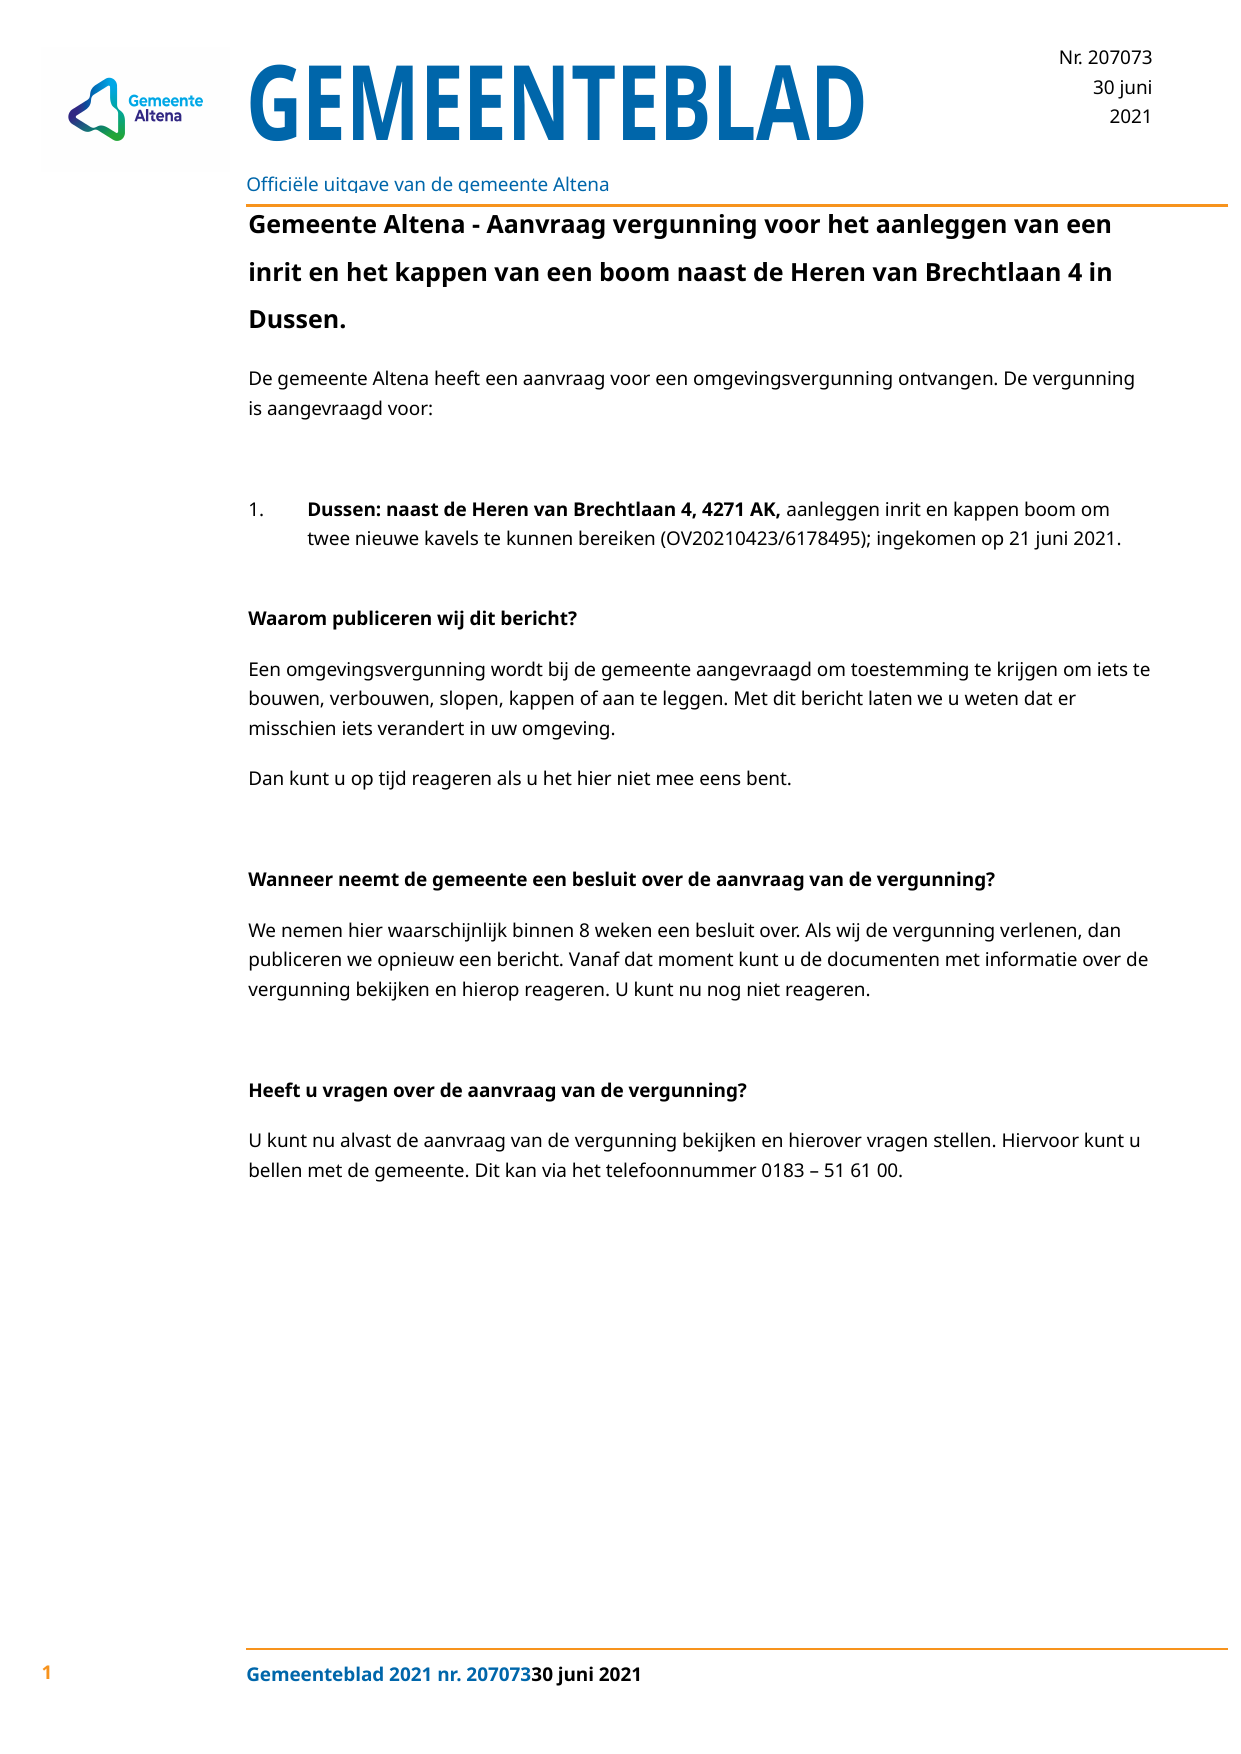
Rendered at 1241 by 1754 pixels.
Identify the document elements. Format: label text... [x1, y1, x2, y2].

text Gemeente Altena - Aanvraag vergunning voor het aanleggen van een inrit en het kappen van een boom naast de Heren van Brechtlaan 4 in Dussen. [248, 207, 1152, 336]
text Dan kunt u op tijd reageren als u het hier niet mee eens bent. [248, 766, 1152, 791]
text De gemeente Altena heeft een aanvraag voor een omgevingsvergunning ontvangen. De vergunning is aangevraagd voor: [248, 366, 1152, 421]
text Wanneer neemt de gemeente een besluit over de aanvraag van de vergunning? [248, 866, 1152, 892]
text Een omgevingsvergunning wordt bij de gemeente aangevraagd om toestemming te krijgen om iets te bouwen, verbouwen, slopen, kappen of aan te leggen. Met dit bericht laten we u weten dat er misschien iets verandert in uw omgeving. [248, 656, 1152, 741]
text Waarom publiceren wij dit bericht? [248, 606, 1152, 631]
text U kunt nu alvast de aanvraag van de vergunning bekijken en hierover vragen stellen. Hiervoor kunt u bellen met de gemeente. Dit kan via het telefoonnummer 0183 – 51 61 00. [248, 1127, 1152, 1182]
text We nemen hier waarschijnlijk binnen 8 weken een besluit over. Als wij de vergunning verlenen, dan publiceren we opnieuw een bericht. Vanaf dat moment kunt u de documenten met informatie over de vergunning bekijken en hierop reageren. U kunt nu nog niet reageren. [248, 917, 1152, 1002]
text Heeft u vragen over de aanvraag van de vergunning? [248, 1077, 1152, 1102]
picture [41, 47, 231, 172]
list Dussen: naast de Heren van Brechtlaan 4, 4271 AK, aanleggen inrit en kappen boom om twee nieuwe kavels te kunnen bereiken (OV20210423/6178495); ingekomen op 21 juni 2021. [248, 496, 1152, 551]
